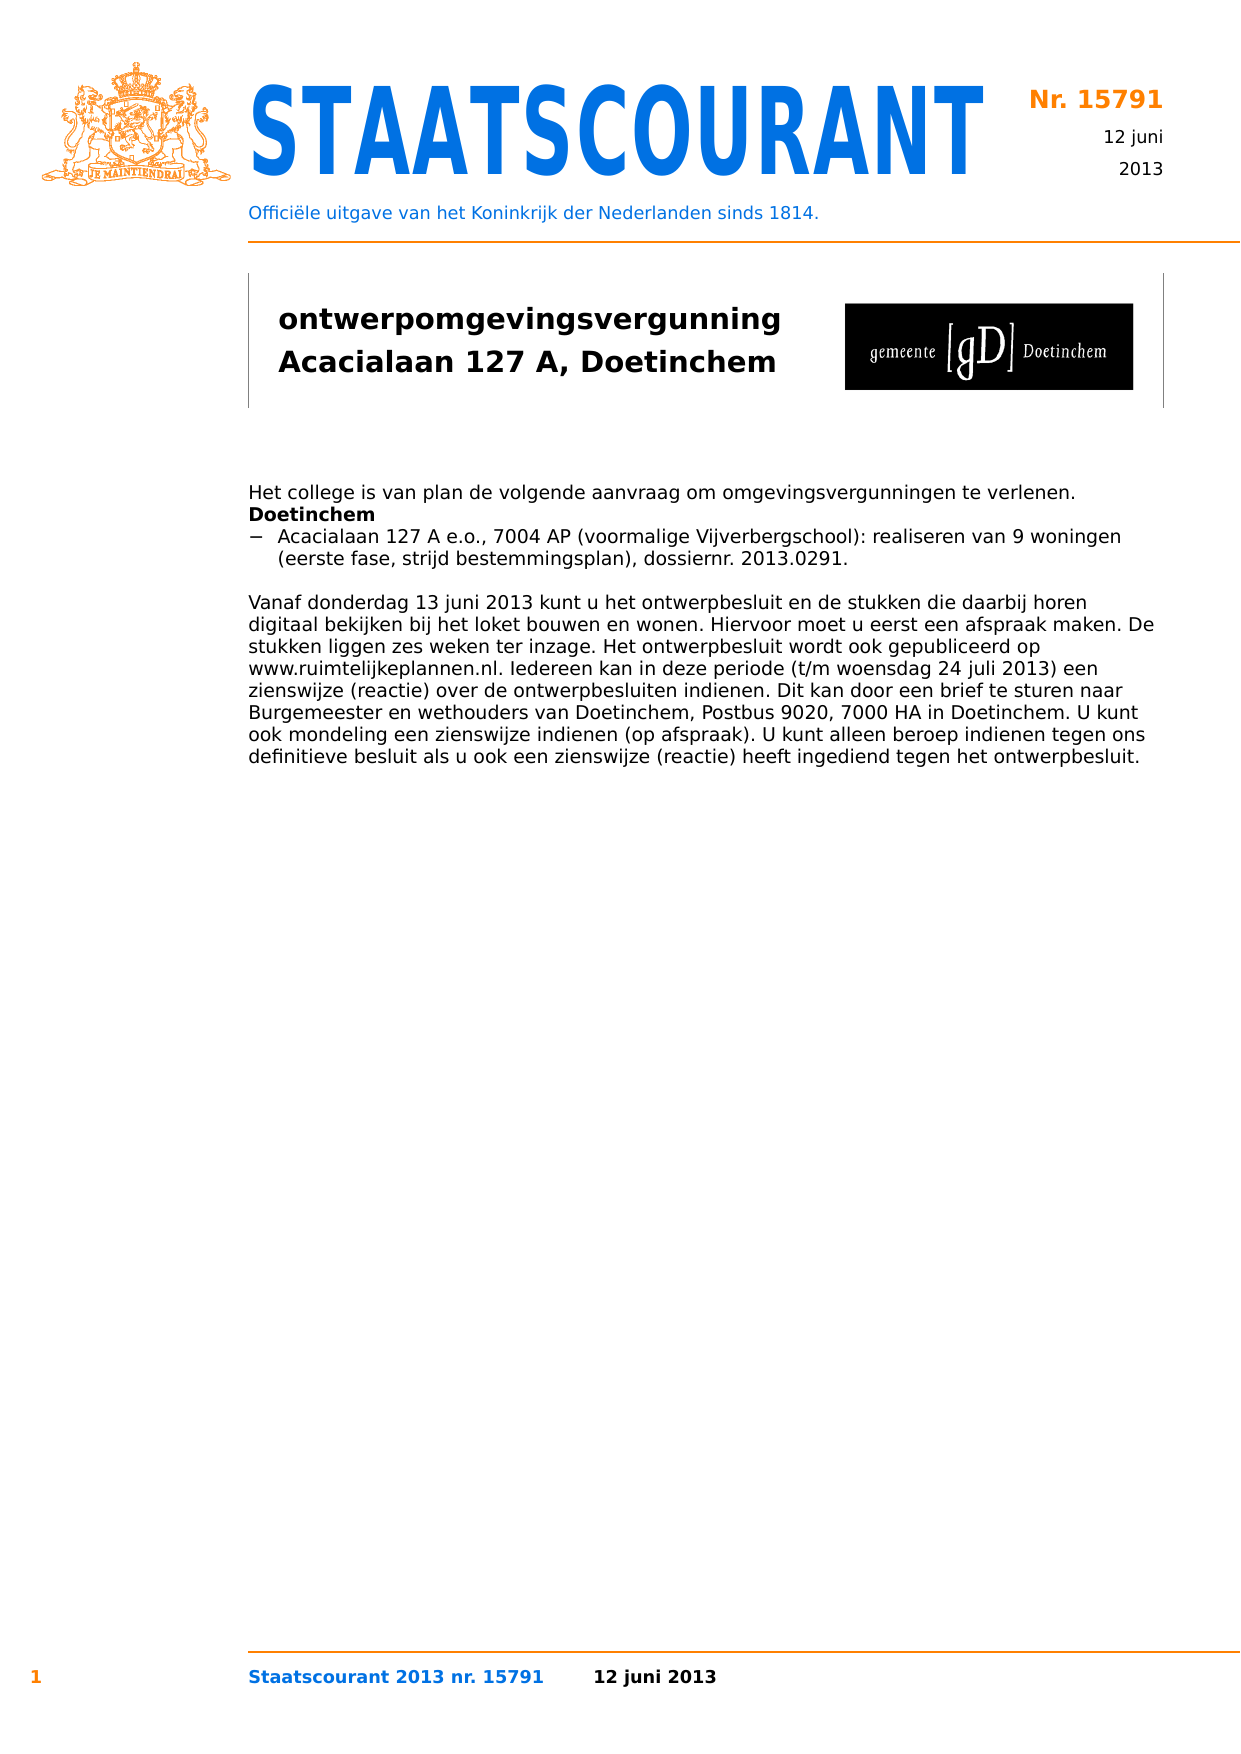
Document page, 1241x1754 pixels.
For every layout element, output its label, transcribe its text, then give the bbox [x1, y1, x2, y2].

text Vanaf donderdag 13 juni 2013 kunt u het ontwerpbesluit en de stukken die daarbij horen digitaal bekijken bij het loket bouwen en wonen. Hiervoor moet u eerst een afspraak maken. De stukken liggen zes weken ter inzage. Het ontwerpbesluit wordt ook gepubliceerd op www.ruimtelijkeplannen.nl. Iedereen kan in deze periode (t/m woensdag 24 juli 2013) een zienswijze (reactie) over de ontwerpbesluiten indienen. Dit kan door een brief te sturen naar Burgemeester en wethouders van Doetinchem, Postbus 9020, 7000 HA in Doetinchem. U kunt ook mondeling een zienswijze indienen (op afspraak). U kunt alleen beroep indienen tegen ons definitieve besluit als u ook een zienswijze (reactie) heeft ingediend tegen het ontwerpbesluit. [248, 592, 1163, 768]
text − Acacialaan 127 A e.o., 7004 AP (voormalige Vijverbergschool): realiseren van 9 woningen (eerste fase, strijd bestemmingsplan), dossiernr. 2013.0291. [248, 526, 1163, 570]
table_cell Officiële uitgave van het Koninkrijk der Nederlanden sinds 1814. [248, 203, 1240, 241]
picture [41, 62, 231, 186]
table_header Nr. 15791 [998, 62, 1240, 121]
table_header [25, 62, 248, 241]
table_cell 2013 [998, 153, 1240, 203]
text Doetinchem [248, 504, 1163, 526]
table_header STAATSCOURANT [248, 62, 998, 203]
text Het college is van plan de volgende aanvraag om omgevingsvergunningen te verlenen. [248, 482, 1163, 504]
subtitle ontwerpomgevingsvergunning Acacialaan 127 A, Doetinchem [249, 273, 1163, 408]
picture [844, 302, 1134, 391]
table_cell 12 juni [998, 121, 1240, 153]
